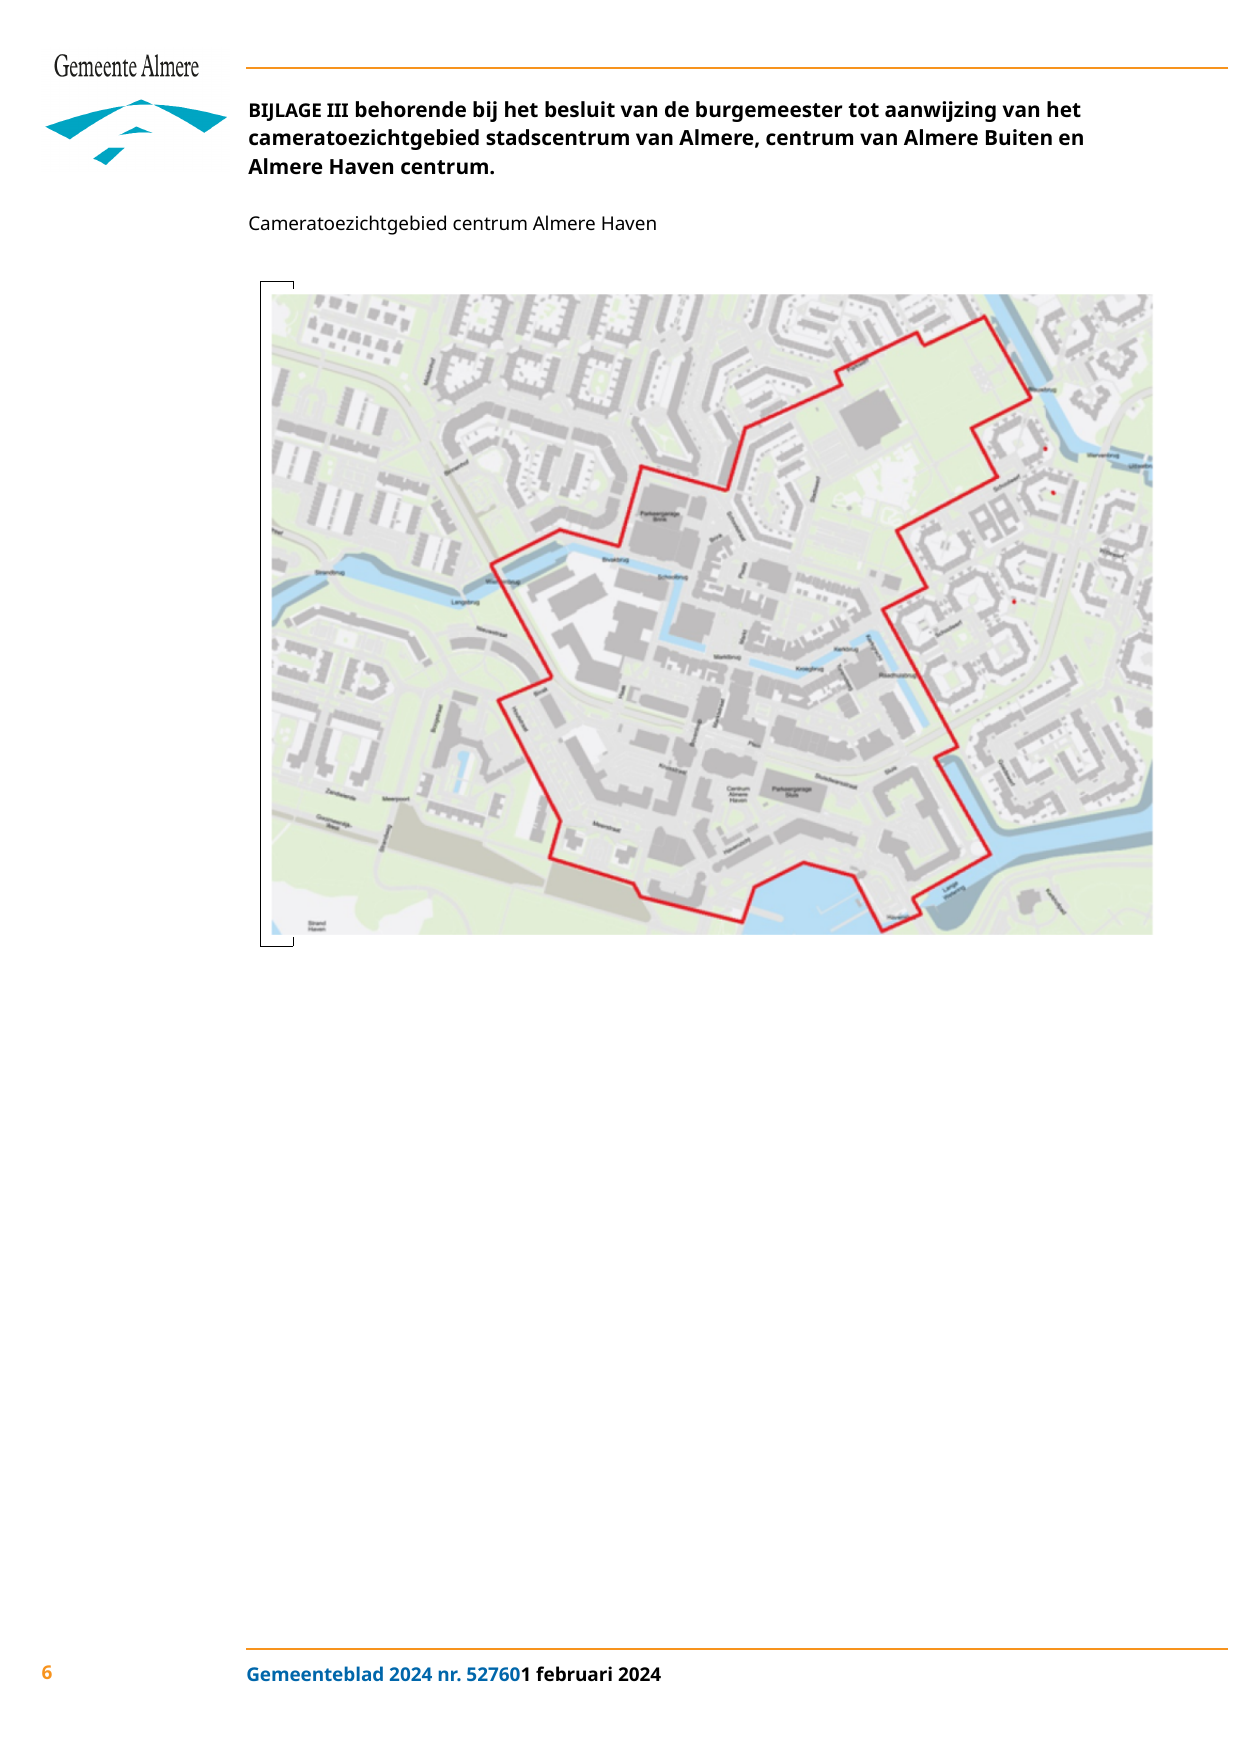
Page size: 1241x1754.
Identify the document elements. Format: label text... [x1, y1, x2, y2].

picture [268, 289, 1154, 937]
picture [41, 47, 231, 172]
text BIJLAGE III behorende bij het besluit van de burgemeester tot aanwijzing van het cameratoezichtgebied stadscentrum van Almere, centrum van Almere Buiten en Almere Haven centrum. [248, 95, 1152, 180]
text Cameratoezichtgebied centrum Almere Haven [248, 210, 1152, 236]
